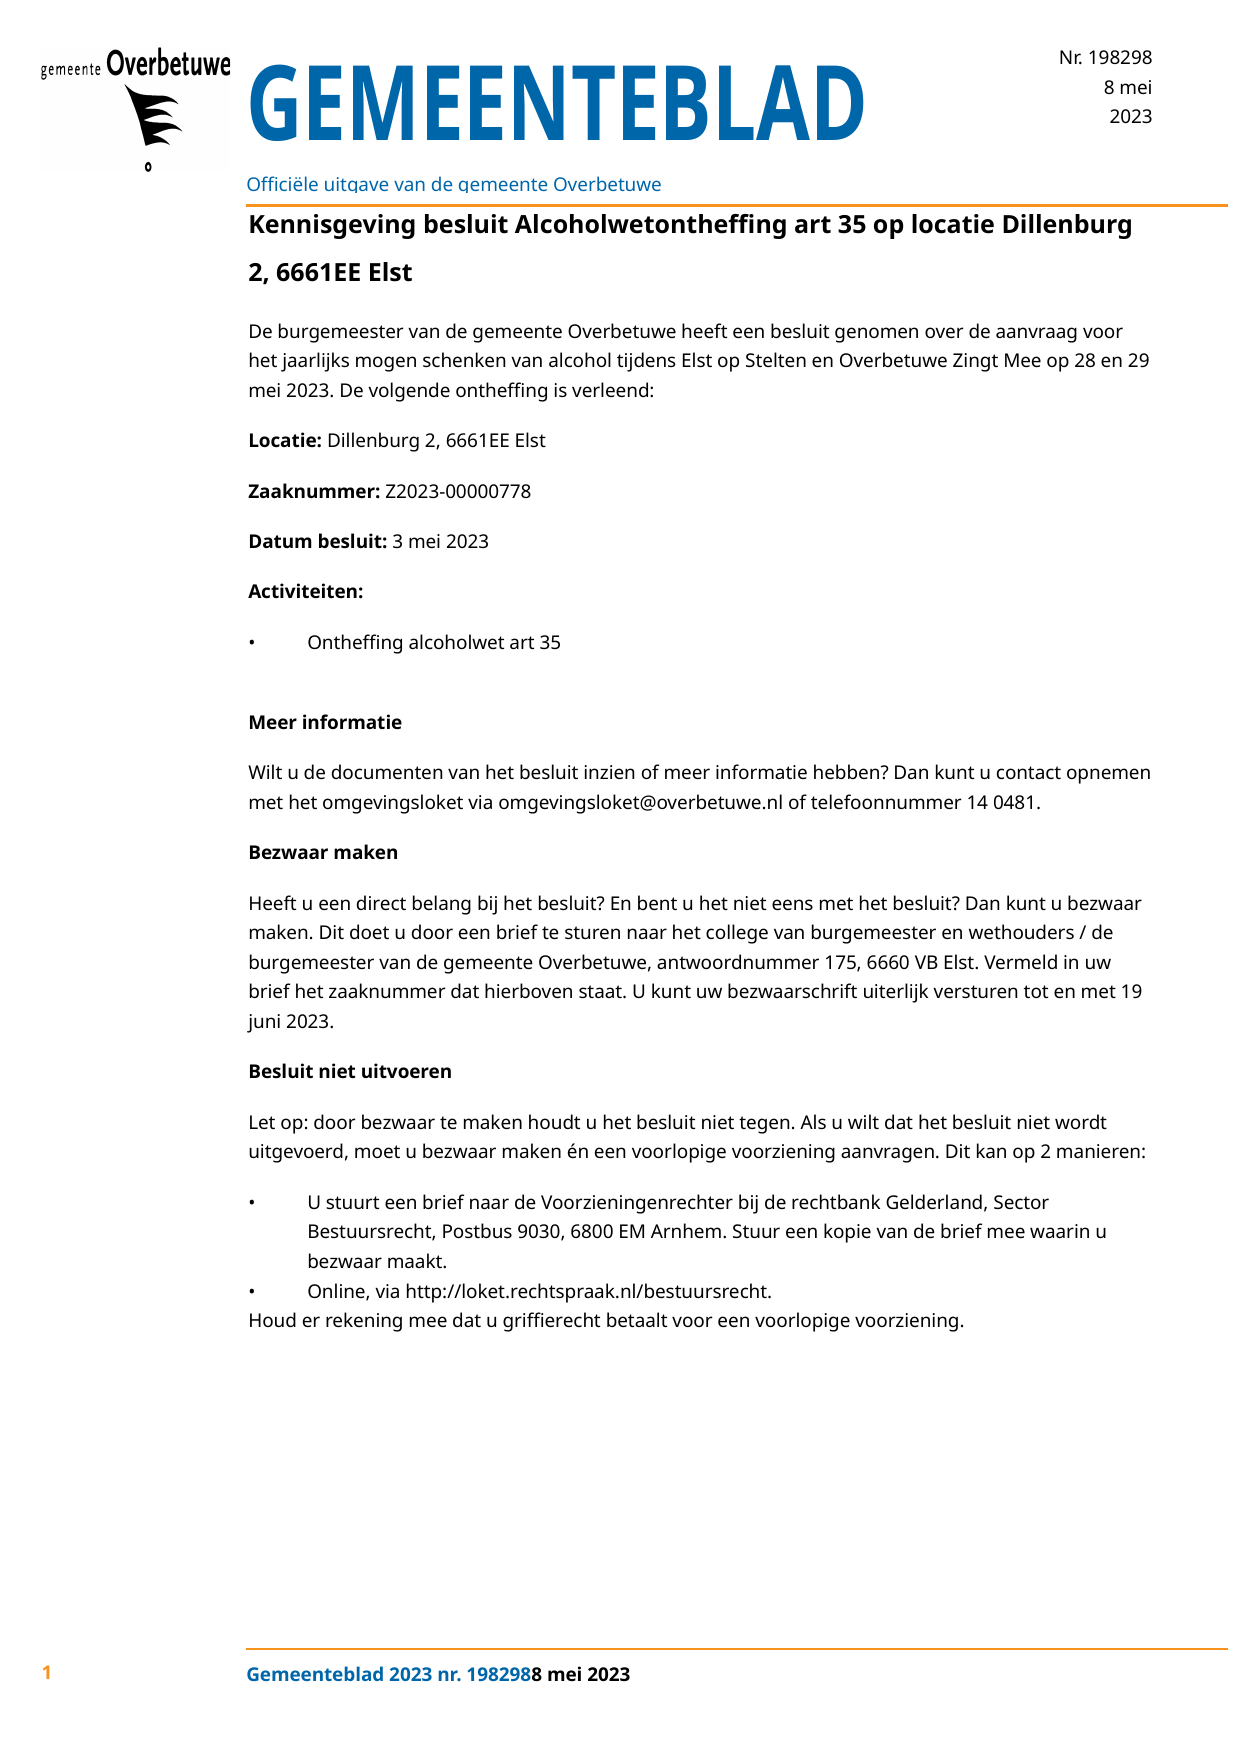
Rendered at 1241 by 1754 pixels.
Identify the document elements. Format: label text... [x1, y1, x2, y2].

picture [41, 47, 231, 172]
text Kennisgeving besluit Alcoholwetontheffing art 35 op locatie Dillenburg 2, 6661EE Elst [248, 207, 1152, 288]
text Besluit niet uitvoeren [248, 1059, 1152, 1084]
text Heeft u een direct belang bij het besluit? En bent u het niet eens met het besluit? Dan kunt u bezwaar maken. Dit doet u door een brief te sturen naar het college van burgemeester en wethouders / de burgemeester van de gemeente Overbetuwe, antwoordnummer 175, 6660 VB Elst. Vermeld in uw brief het zaaknummer dat hierboven staat. U kunt uw bezwaarschrift uiterlijk versturen tot en met 19 juni 2023. [248, 890, 1152, 1034]
text Meer informatie [248, 709, 1152, 735]
text Wilt u de documenten van het besluit inzien of meer informatie hebben? Dan kunt u contact opnemen met het omgevingsloket via omgevingsloket@overbetuwe.nl of telefoonnummer 14 0481. [248, 759, 1152, 815]
list Ontheffing alcoholwet art 35 [248, 629, 1152, 655]
list Online, via http://loket.rechtspraak.nl/bestuursrecht. [248, 1278, 1152, 1304]
text Zaaknummer: Z2023-00000778 [248, 478, 1152, 504]
text Bezwaar maken [248, 839, 1152, 865]
text Locatie: Dillenburg 2, 6661EE Elst [248, 427, 1152, 453]
text De burgemeester van de gemeente Overbetuwe heeft een besluit genomen over de aanvraag voor het jaarlijks mogen schenken van alcohol tijdens Elst op Stelten en Overbetuwe Zingt Mee op 28 en 29 mei 2023. De volgende ontheffing is verleend: [248, 318, 1152, 403]
text Activiteiten: [248, 579, 1152, 604]
text Datum besluit: 3 mei 2023 [248, 528, 1152, 554]
text Houd er rekening mee dat u griffierecht betaalt voor een voorlopige voorziening. [248, 1307, 1152, 1333]
list U stuurt een brief naar de Voorzieningenrechter bij de rechtbank Gelderland, Sector Bestuursrecht, Postbus 9030, 6800 EM Arnhem. Stuur een kopie van de brief mee waarin u bezwaar maakt. [248, 1189, 1152, 1274]
text Let op: door bezwaar te maken houdt u het besluit niet tegen. Als u wilt dat het besluit niet wordt uitgevoerd, moet u bezwaar maken én een voorlopige voorziening aanvragen. Dit kan op 2 manieren: [248, 1109, 1152, 1164]
